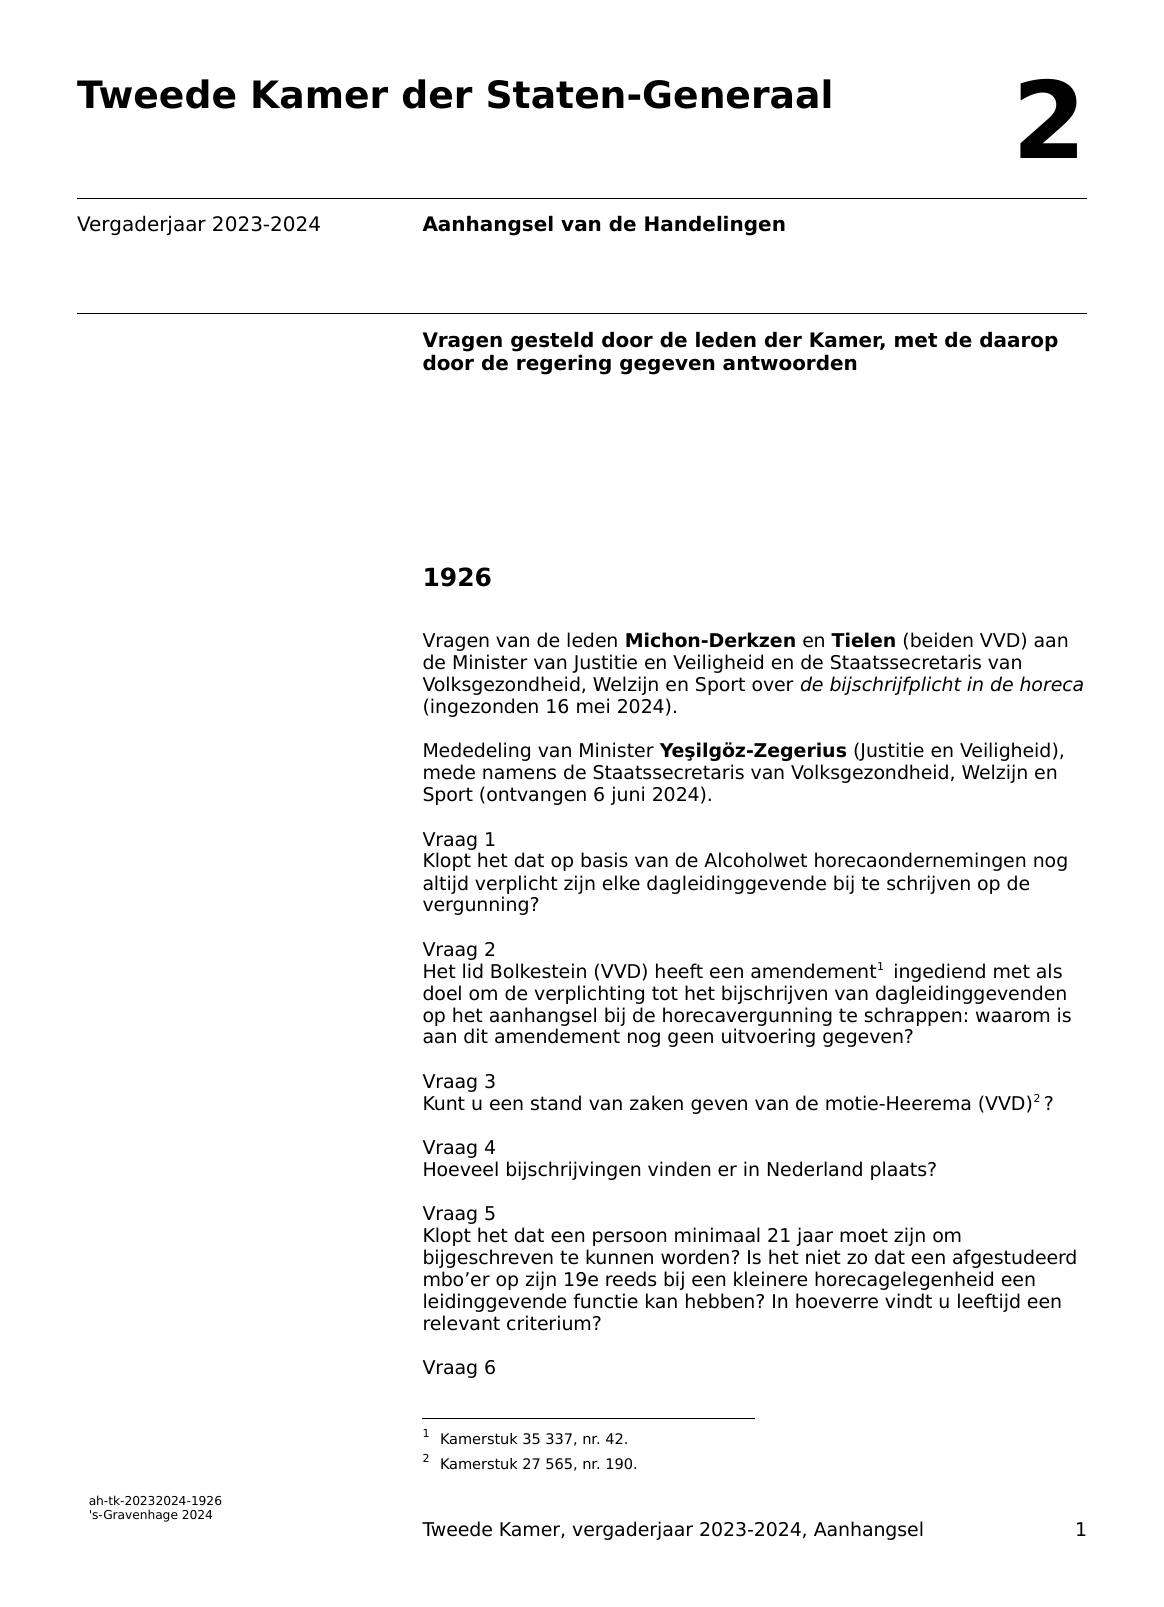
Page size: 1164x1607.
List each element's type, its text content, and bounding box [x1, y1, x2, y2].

text Vraag 6 [422, 1357, 1087, 1379]
text Vraag 4 [422, 1137, 1087, 1159]
table_cell [77, 314, 422, 375]
text Vraag 2 [422, 938, 1087, 961]
table_cell Aanhangsel van de Handelingen [422, 199, 1087, 313]
text 's-Gravenhage 2024 [88, 1508, 323, 1522]
text Het lid Bolkestein (VVD) heeft een amendement ingediend met als doel om de verplichting tot het bijschrijven van dagleidinggevenden op het aanhangsel bij de horecavergunning te schrappen: waarom is aan dit amendement nog geen uitvoering gegeven? [422, 961, 1087, 1048]
text Hoeveel bijschrijvingen vinden er in Nederland plaats? [422, 1159, 1087, 1181]
table_cell Vragen gesteld door de leden der Kamer, met de daarop door de regering gegeven antwoorden [422, 314, 1087, 375]
text Vragen van de leden Michon-Derkzen en Tielen (beiden VVD) aan de Minister van Justitie en Veiligheid en de Staatssecretaris van Volksgezondheid, Welzijn en Sport over de bijschrijfplicht in de horeca (ingezonden 16 mei 2024). [422, 630, 1087, 718]
text Kamerstuk 35 337, nr. 42. [422, 1427, 1087, 1449]
text Vraag 3 [422, 1071, 1087, 1093]
text Kunt u een stand van zaken geven van de motie-Heerema (VVD)? [422, 1093, 1087, 1114]
table_header 2 [886, 59, 1087, 198]
text 1926 [422, 563, 1087, 592]
table_cell Vergaderjaar 2023-2024 [77, 199, 422, 313]
text Kamerstuk 27 565, nr. 190. [422, 1452, 1087, 1474]
text Mededeling van Minister Yeşilgöz-Zegerius (Justitie en Veiligheid), mede namens de Staatssecretaris van Volksgezondheid, Welzijn en Sport (ontvangen 6 juni 2024). [422, 740, 1087, 806]
text Klopt het dat een persoon minimaal 21 jaar moet zijn om bijgeschreven te kunnen worden? Is het niet zo dat een afgestudeerd mbo’er op zijn 19e reeds bij een kleinere horecagelegenheid een leidinggevende functie kan hebben? In hoeverre vindt u leeftijd een relevant criterium? [422, 1225, 1087, 1335]
table_header Tweede Kamer der Staten-Generaal [77, 59, 886, 198]
text ah-tk-20232024-1926 [88, 1494, 323, 1508]
text Vraag 5 [422, 1203, 1087, 1225]
text Klopt het dat op basis van de Alcoholwet horecaondernemingen nog altijd verplicht zijn elke dagleidinggevende bij te schrijven op de vergunning? [422, 850, 1087, 916]
text Vraag 1 [422, 828, 1087, 850]
